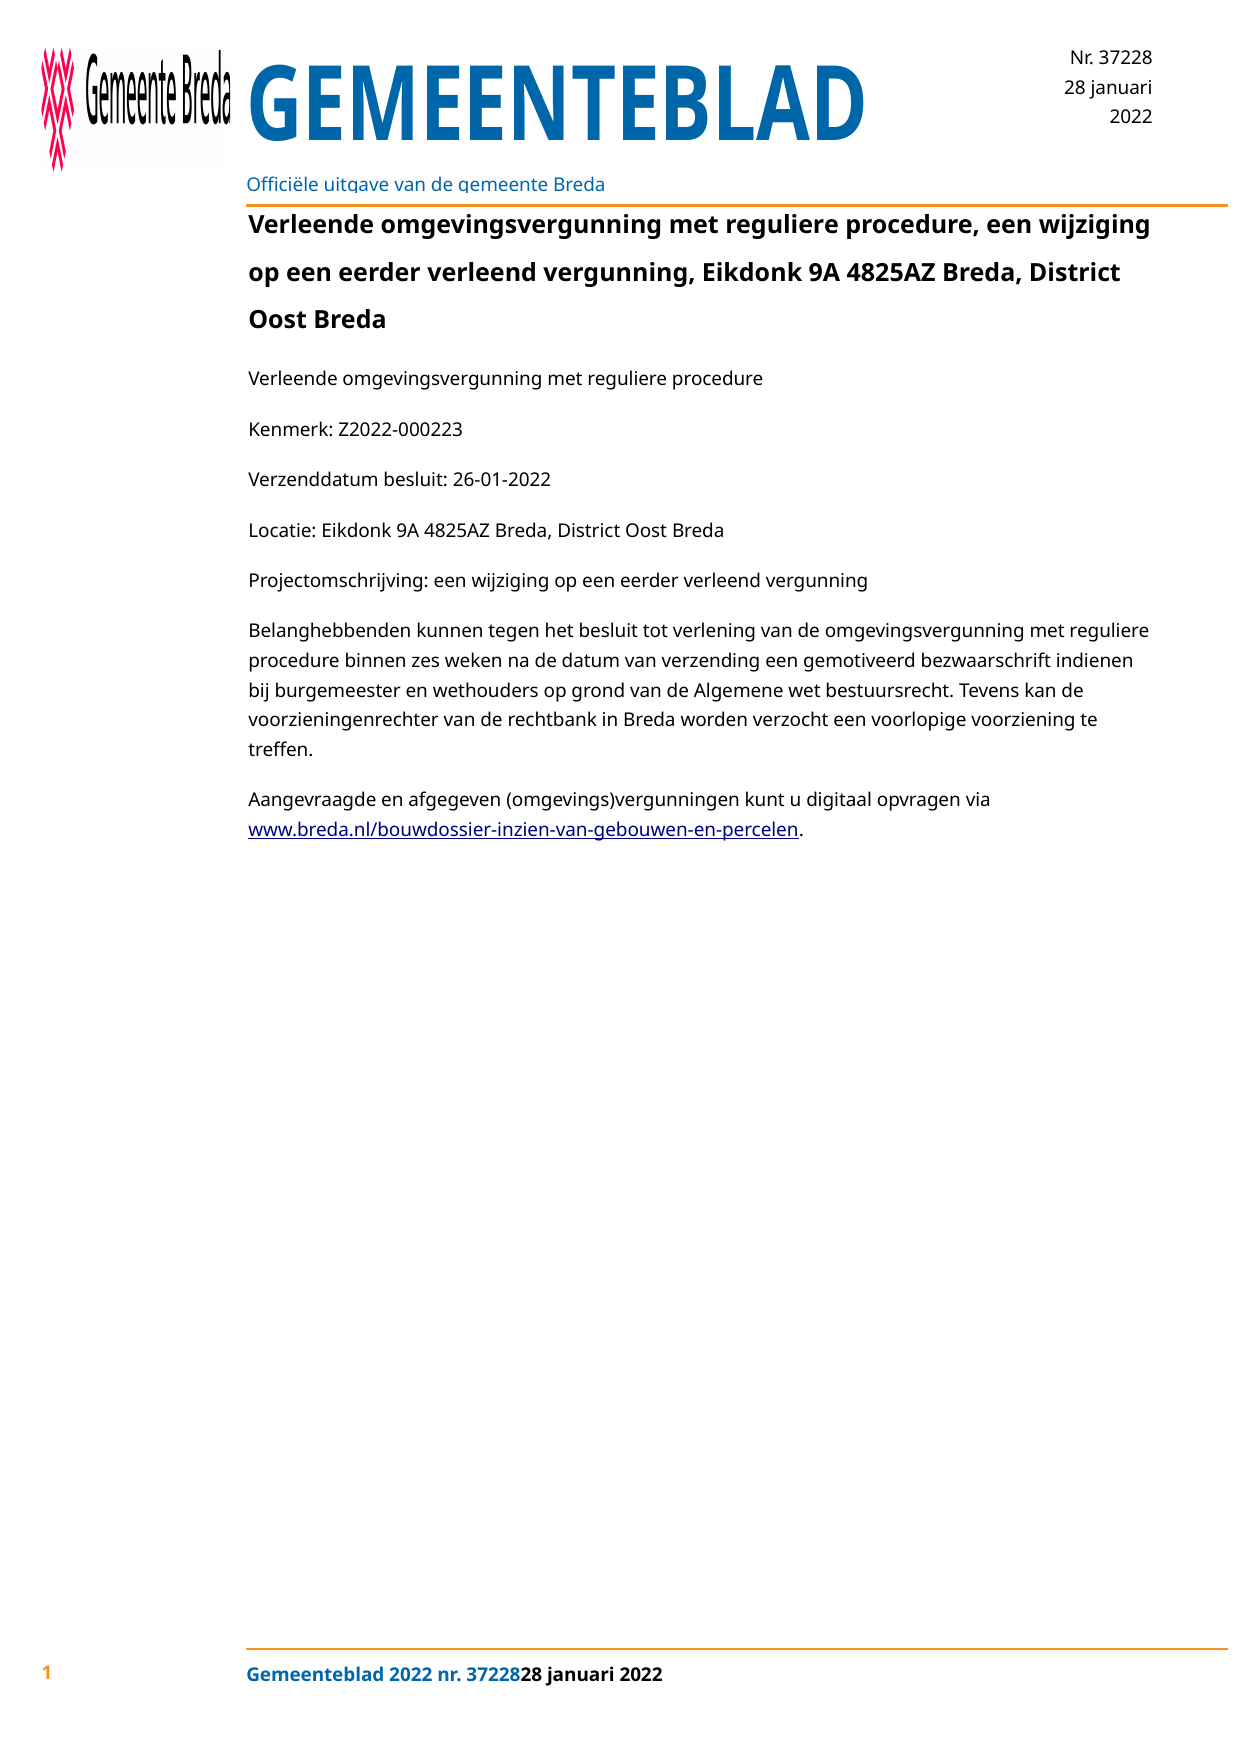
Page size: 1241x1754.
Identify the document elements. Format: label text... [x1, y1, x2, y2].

text Projectomschrijving: een wijziging op een eerder verleend vergunning [248, 567, 1152, 593]
text Locatie: Eikdonk 9A 4825AZ Breda, District Oost Breda [248, 517, 1152, 542]
picture [41, 47, 231, 172]
text Belanghebbenden kunnen tegen het besluit tot verlening van de omgevingsvergunning met reguliere procedure binnen zes weken na de datum van verzending een gemotiveerd bezwaarschrift indienen bij burgemeester en wethouders op grond van de Algemene wet bestuursrecht. Tevens kan de voorzieningenrechter van de rechtbank in Breda worden verzocht een voorlopige voorziening te treffen. [248, 618, 1152, 762]
text Kenmerk: Z2022-000223 [248, 416, 1152, 442]
text Verleende omgevingsvergunning met reguliere procedure [248, 366, 1152, 391]
text Verzenddatum besluit: 26-01-2022 [248, 466, 1152, 492]
text Aangevraagde en afgegeven (omgevings)vergunningen kunt u digitaal opvragen via www.breda.nl/bouwdossier-inzien-van-gebouwen-en-percelen. [248, 786, 1152, 842]
text Verleende omgevingsvergunning met reguliere procedure, een wijziging op een eerder verleend vergunning, Eikdonk 9A 4825AZ Breda, District Oost Breda [248, 207, 1152, 336]
